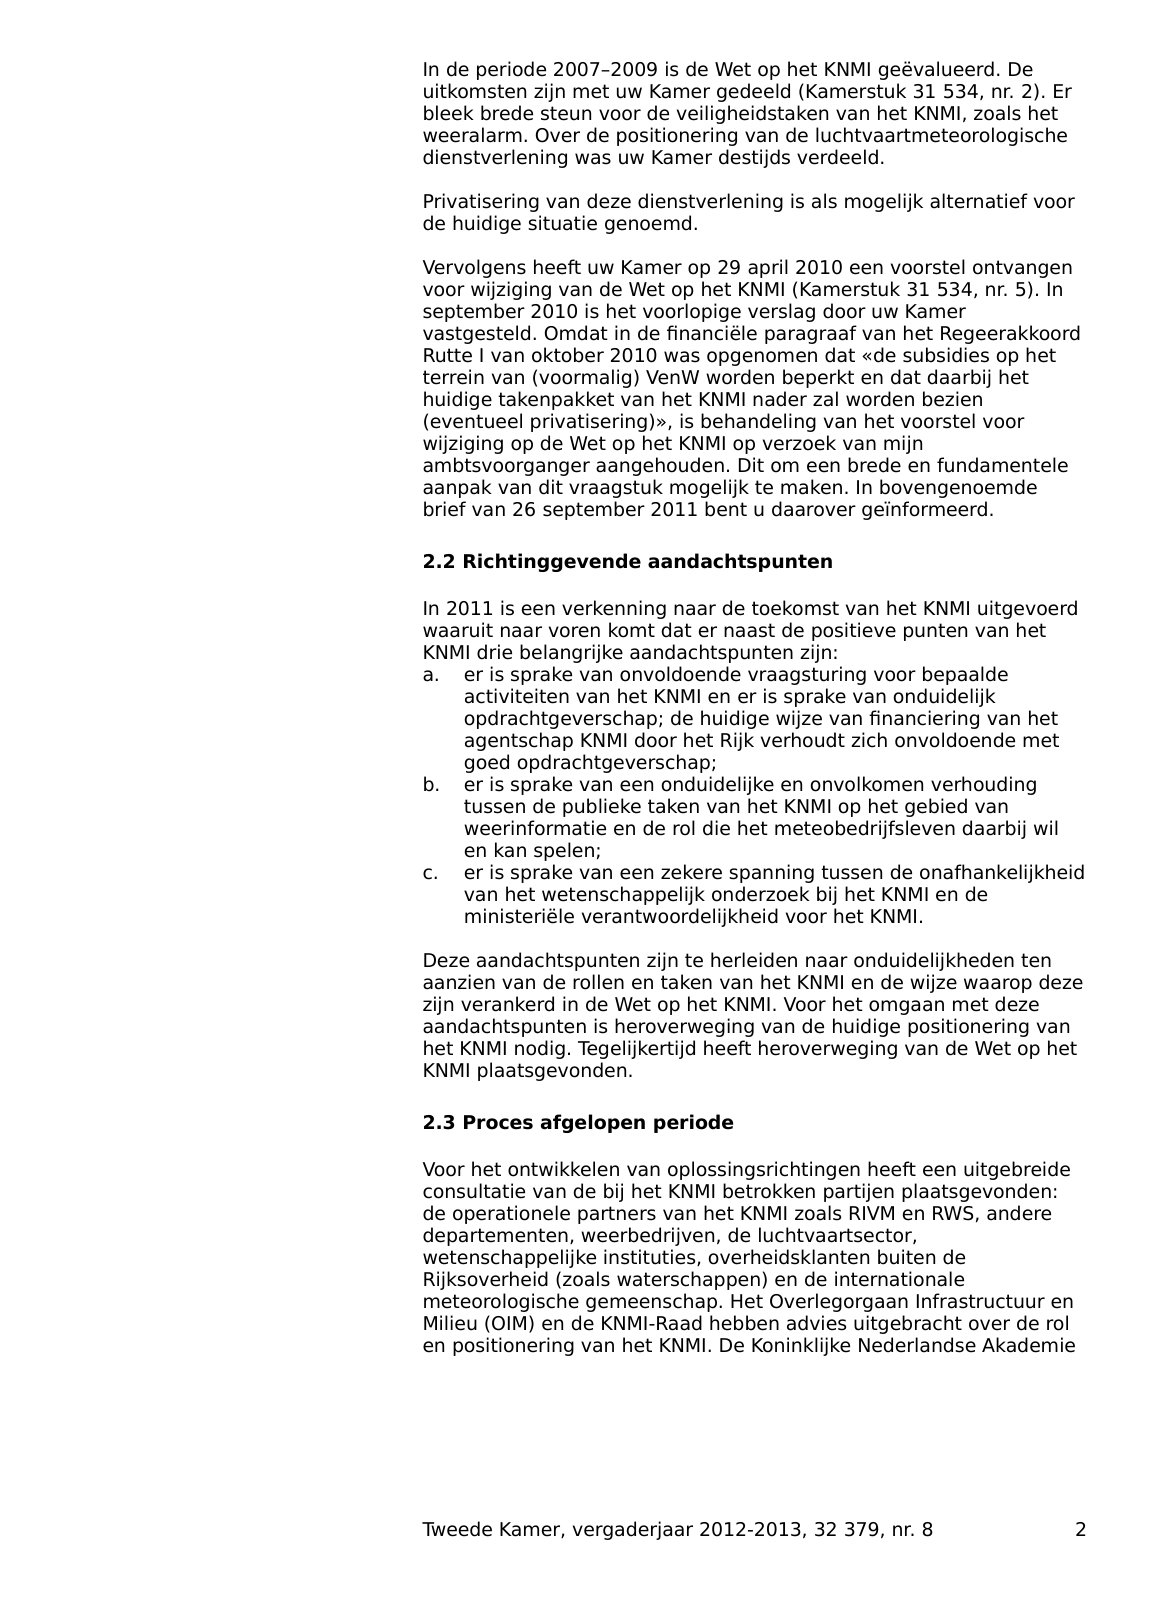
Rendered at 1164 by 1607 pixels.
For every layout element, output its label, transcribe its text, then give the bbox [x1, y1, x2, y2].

text c. er is sprake van een zekere spanning tussen de onafhankelijkheid van het wetenschappelijk onderzoek bij het KNMI en de ministeriële verantwoordelijkheid voor het KNMI. [422, 862, 1087, 928]
text a. er is sprake van onvoldoende vraagsturing voor bepaalde activiteiten van het KNMI en er is sprake van onduidelijk opdrachtgeverschap; de huidige wijze van financiering van het agentschap KNMI door het Rijk verhoudt zich onvoldoende met goed opdrachtgeverschap; [422, 664, 1087, 774]
text In 2011 is een verkenning naar de toekomst van het KNMI uitgevoerd waaruit naar voren komt dat er naast de positieve punten van het KNMI drie belangrijke aandachtspunten zijn: [422, 598, 1087, 664]
subtitle 2.2 Richtinggevende aandachtspunten [422, 551, 1087, 573]
text Voor het ontwikkelen van oplossingsrichtingen heeft een uitgebreide consultatie van de bij het KNMI betrokken partijen plaatsgevonden: de operationele partners van het KNMI zoals RIVM en RWS, andere departementen, weerbedrijven, de luchtvaartsector, wetenschappelijke instituties, overheidsklanten buiten de Rijksoverheid (zoals waterschappen) en de internationale meteorologische gemeenschap. Het Overlegorgaan Infrastructuur en Milieu (OIM) en de KNMI-Raad hebben advies uitgebracht over de rol en positionering van het KNMI. De Koninklijke Nederlandse Akademie [422, 1159, 1087, 1357]
text Vervolgens heeft uw Kamer op 29 april 2010 een voorstel ontvangen voor wijziging van de Wet op het KNMI (Kamerstuk 31 534, nr. 5). In september 2010 is het voorlopige verslag door uw Kamer vastgesteld. Omdat in de financiële paragraaf van het Regeerakkoord Rutte I van oktober 2010 was opgenomen dat «de subsidies op het terrein van (voormalig) VenW worden beperkt en dat daarbij het huidige takenpakket van het KNMI nader zal worden bezien (eventueel privatisering)», is behandeling van het voorstel voor wijziging op de Wet op het KNMI op verzoek van mijn ambtsvoorganger aangehouden. Dit om een brede en fundamentele aanpak van dit vraagstuk mogelijk te maken. In bovengenoemde brief van 26 september 2011 bent u daarover geïnformeerd. [422, 257, 1087, 521]
text In de periode 2007–2009 is de Wet op het KNMI geëvalueerd. De uitkomsten zijn met uw Kamer gedeeld (Kamerstuk 31 534, nr. 2). Er bleek brede steun voor de veiligheidstaken van het KNMI, zoals het weeralarm. Over de positionering van de luchtvaartmeteorologische dienstverlening was uw Kamer destijds verdeeld. [422, 59, 1087, 169]
text Deze aandachtspunten zijn te herleiden naar onduidelijkheden ten aanzien van de rollen en taken van het KNMI en de wijze waarop deze zijn verankerd in de Wet op het KNMI. Voor het omgaan met deze aandachtspunten is heroverweging van de huidige positionering van het KNMI nodig. Tegelijkertijd heeft heroverweging van de Wet op het KNMI plaatsgevonden. [422, 950, 1087, 1082]
text Privatisering van deze dienstverlening is als mogelijk alternatief voor de huidige situatie genoemd. [422, 191, 1087, 235]
subtitle 2.3 Proces afgelopen periode [422, 1112, 1087, 1134]
text b. er is sprake van een onduidelijke en onvolkomen verhouding tussen de publieke taken van het KNMI op het gebied van weerinformatie en de rol die het meteobedrijfsleven daarbij wil en kan spelen; [422, 774, 1087, 862]
